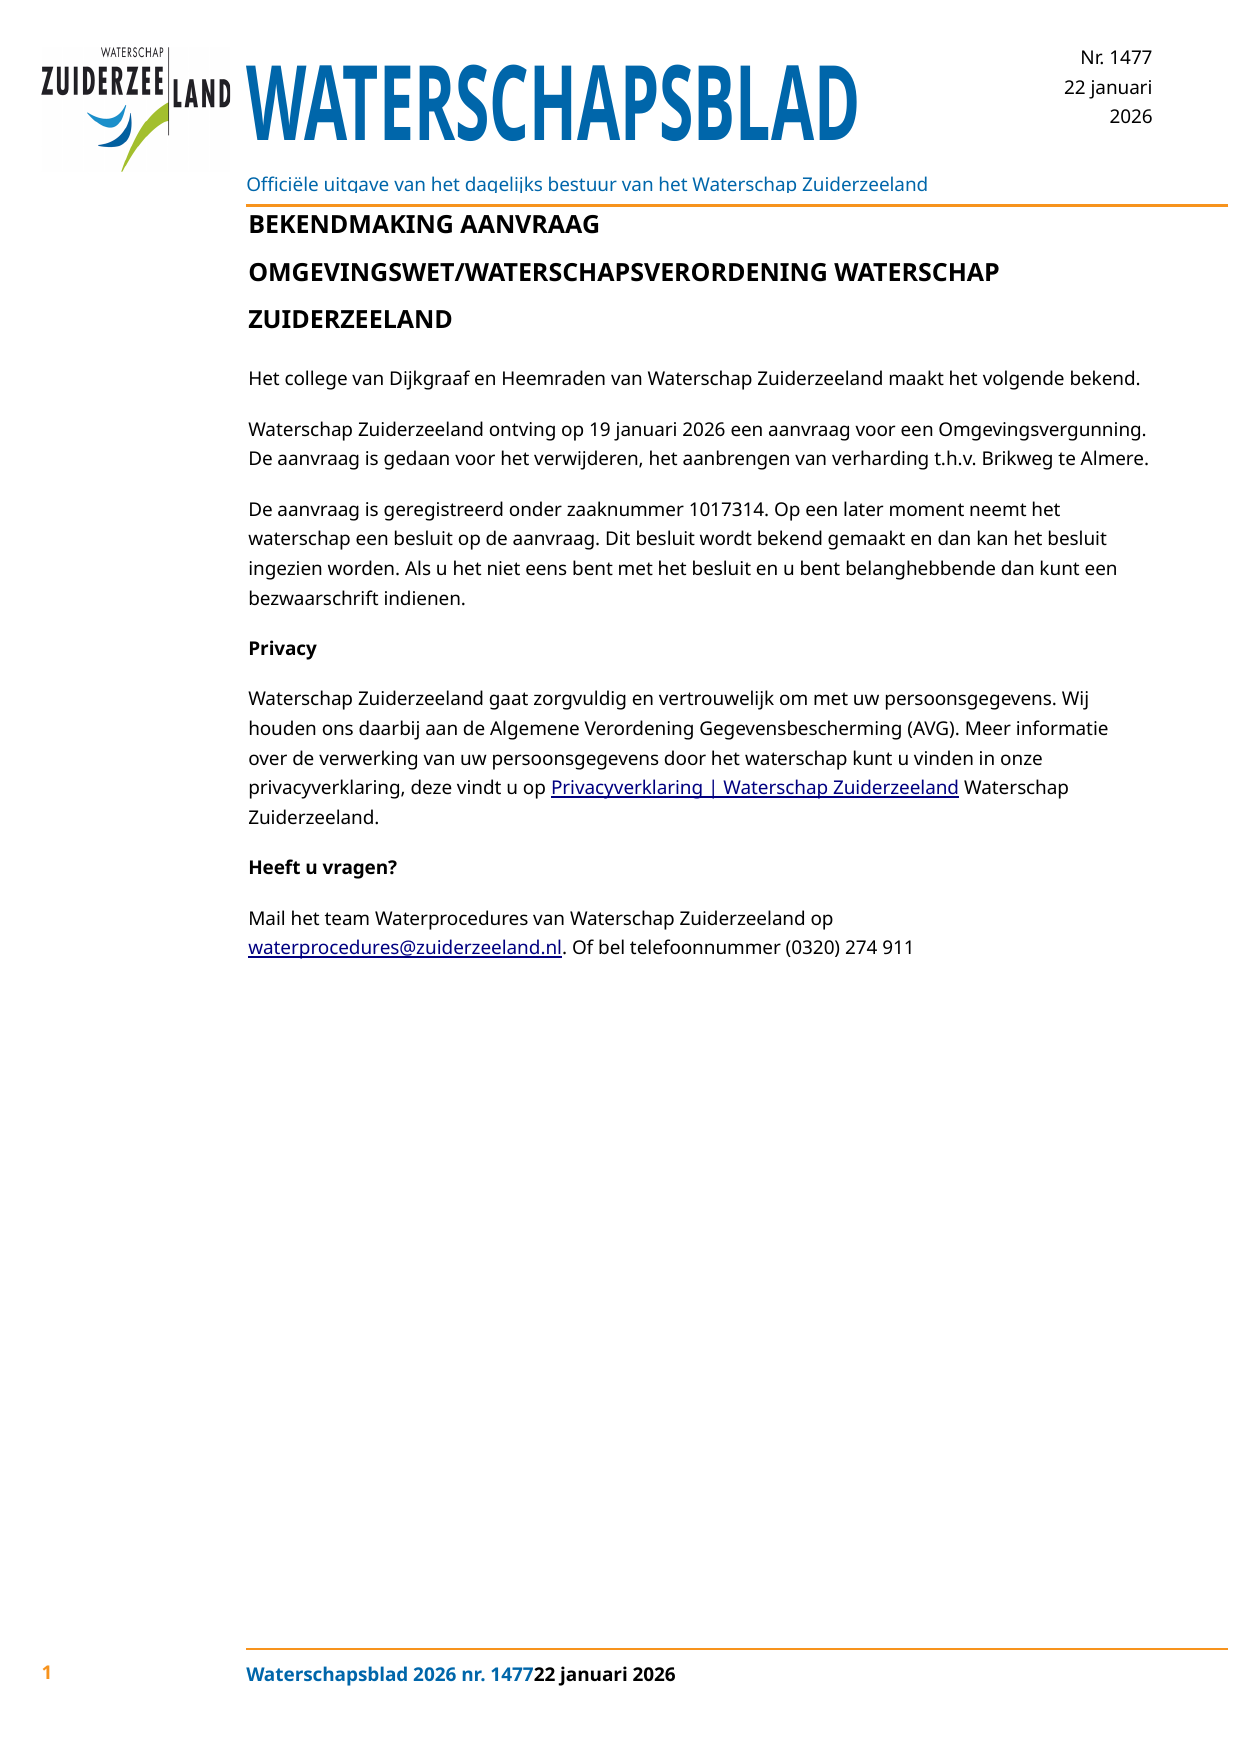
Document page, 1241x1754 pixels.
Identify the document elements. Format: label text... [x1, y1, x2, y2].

text Heeft u vragen? [248, 854, 1152, 880]
picture [41, 47, 231, 172]
text Het college van Dijkgraaf en Heemraden van Waterschap Zuiderzeeland maakt het volgende bekend. [248, 366, 1152, 391]
text Mail het team Waterprocedures van Waterschap Zuiderzeeland op waterprocedures@zuiderzeeland.nl. Of bel telefoonnummer (0320) 274 911 [248, 905, 1152, 960]
text Waterschap Zuiderzeeland ontving op 19 januari 2026 een aanvraag voor een Omgevingsvergunning. De aanvraag is gedaan voor het verwijderen, het aanbrengen van verharding t.h.v. Brikweg te Almere. [248, 416, 1152, 471]
text Privacy [248, 635, 1152, 661]
text Waterschap Zuiderzeeland gaat zorgvuldig en vertrouwelijk om met uw persoonsgegevens. Wij houden ons daarbij aan de Algemene Verordening Gegevensbescherming (AVG). Meer informatie over de verwerking van uw persoonsgegevens door het waterschap kunt u vinden in onze privacyverklaring, deze vindt u op Privacyverklaring | Waterschap Zuiderzeeland Waterschap Zuiderzeeland. [248, 686, 1152, 829]
text De aanvraag is geregistreerd onder zaaknummer 1017314. Op een later moment neemt het waterschap een besluit op de aanvraag. Dit besluit wordt bekend gemaakt en dan kan het besluit ingezien worden. Als u het niet eens bent met het besluit en u bent belanghebbende dan kunt een bezwaarschrift indienen. [248, 496, 1152, 610]
text BEKENDMAKING AANVRAAG OMGEVINGSWET/WATERSCHAPSVERORDENING WATERSCHAP ZUIDERZEELAND [248, 207, 1152, 336]
